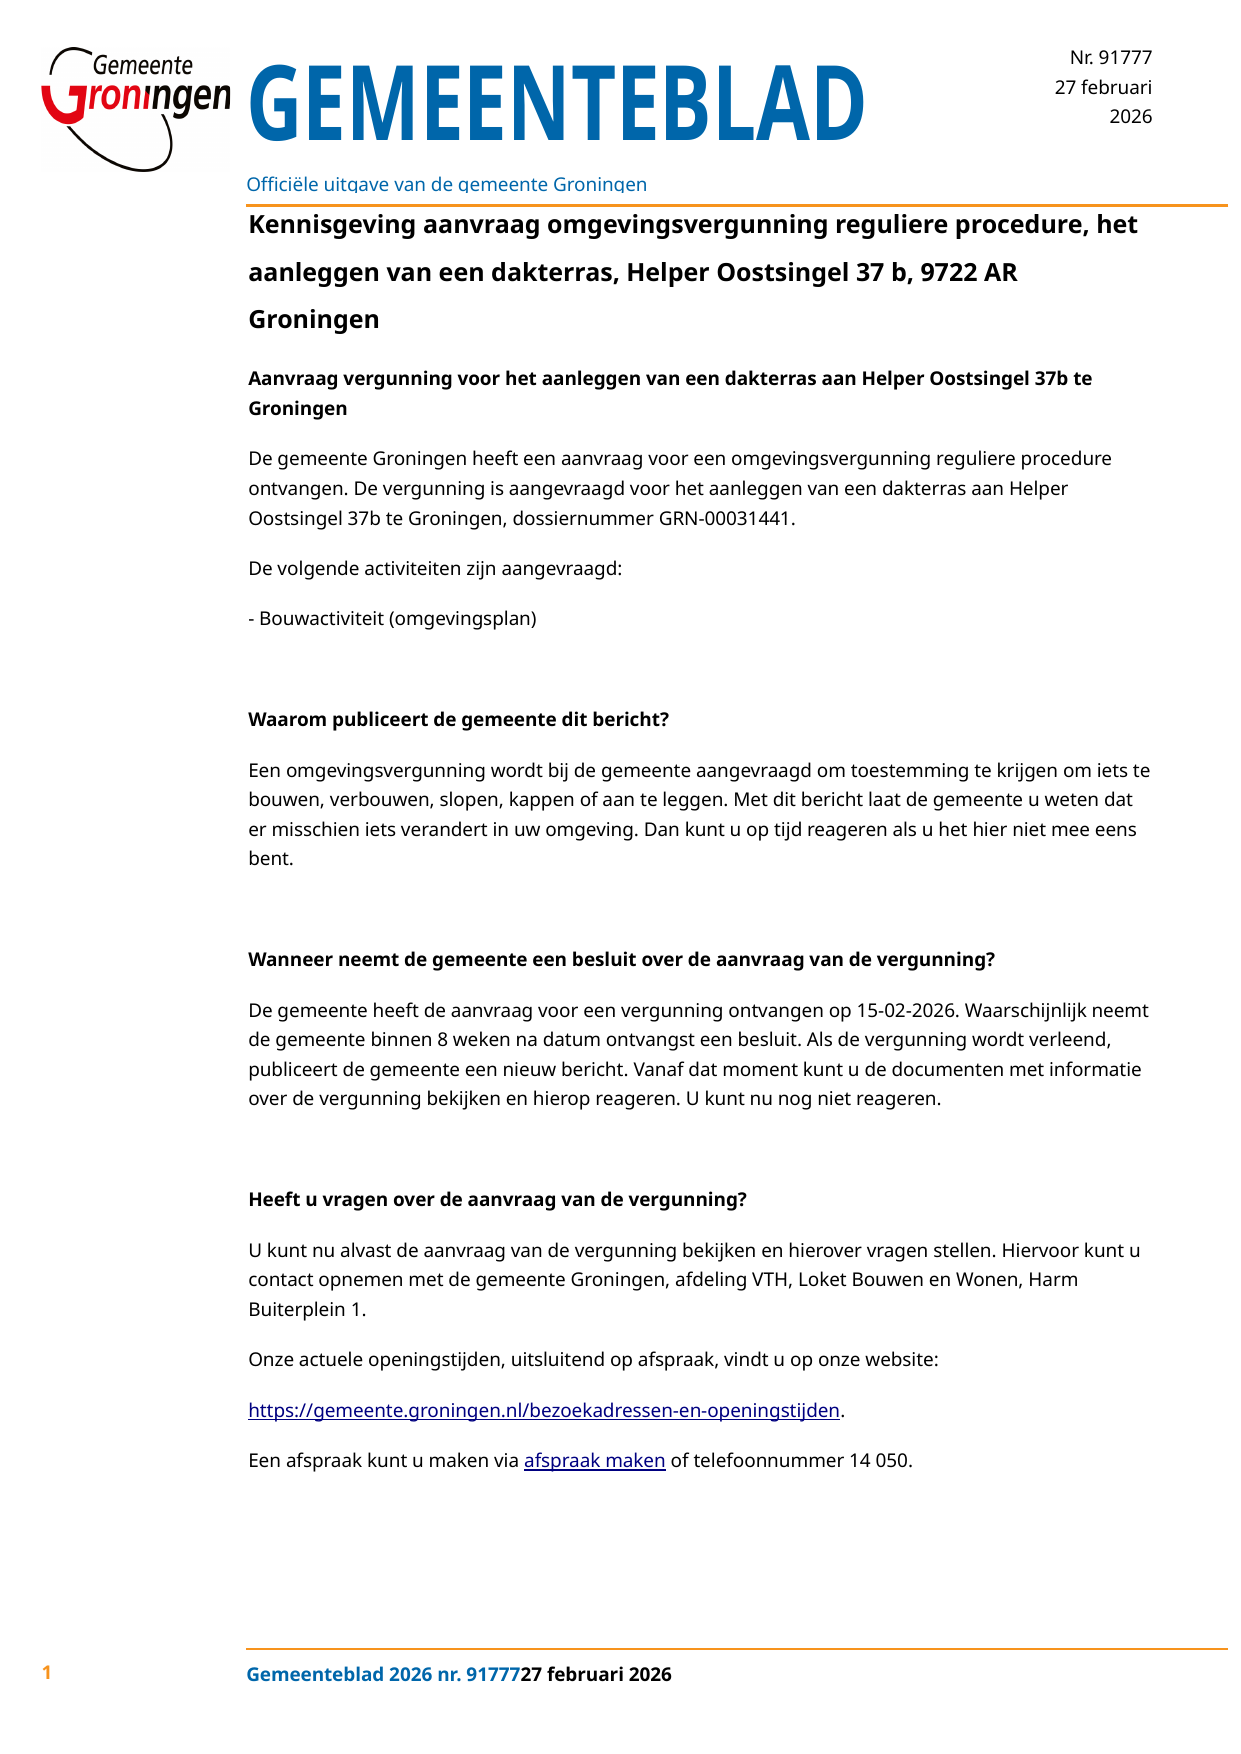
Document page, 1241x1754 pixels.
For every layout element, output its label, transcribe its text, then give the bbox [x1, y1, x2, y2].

text U kunt nu alvast de aanvraag van de vergunning bekijken en hierover vragen stellen. Hiervoor kunt u contact opnemen met de gemeente Groningen, afdeling VTH, Loket Bouwen en Wonen, Harm Buiterplein 1. [248, 1237, 1152, 1322]
text De gemeente Groningen heeft een aanvraag voor een omgevingsvergunning reguliere procedure ontvangen. De vergunning is aangevraagd voor het aanleggen van een dakterras aan Helper Oostsingel 37b te Groningen, dossiernummer GRN-00031441. [248, 446, 1152, 530]
text Kennisgeving aanvraag omgevingsvergunning reguliere procedure, het aanleggen van een dakterras, Helper Oostsingel 37 b, 9722 AR Groningen [248, 207, 1152, 336]
text Aanvraag vergunning voor het aanleggen van een dakterras aan Helper Oostsingel 37b te Groningen [248, 366, 1152, 421]
text Een afspraak kunt u maken via afspraak maken of telefoonnummer 14 050. [248, 1447, 1152, 1473]
picture [41, 47, 231, 172]
text De volgende activiteiten zijn aangevraagd: [248, 555, 1152, 581]
text - Bouwactiviteit (omgevingsplan) [248, 606, 1152, 631]
text De gemeente heeft de aanvraag voor een vergunning ontvangen op 15-02-2026. Waarschijnlijk neemt de gemeente binnen 8 weken na datum ontvangst een besluit. Als de vergunning wordt verleend, publiceert de gemeente een nieuw bericht. Vanaf dat moment kunt u de documenten met informatie over de vergunning bekijken en hierop reageren. U kunt nu nog niet reageren. [248, 997, 1152, 1111]
text Onze actuele openingstijden, uitsluitend op afspraak, vindt u op onze website: [248, 1346, 1152, 1372]
text Heeft u vragen over de aanvraag van de vergunning? [248, 1186, 1152, 1212]
text https://gemeente.groningen.nl/bezoekadressen-en-openingstijden. [248, 1397, 1152, 1422]
text Waarom publiceert de gemeente dit bericht? [248, 706, 1152, 732]
text Wanneer neemt de gemeente een besluit over de aanvraag van de vergunning? [248, 946, 1152, 972]
text Een omgevingsvergunning wordt bij de gemeente aangevraagd om toestemming te krijgen om iets te bouwen, verbouwen, slopen, kappen of aan te leggen. Met dit bericht laat de gemeente u weten dat er misschien iets verandert in uw omgeving. Dan kunt u op tijd reageren als u het hier niet mee eens bent. [248, 757, 1152, 871]
